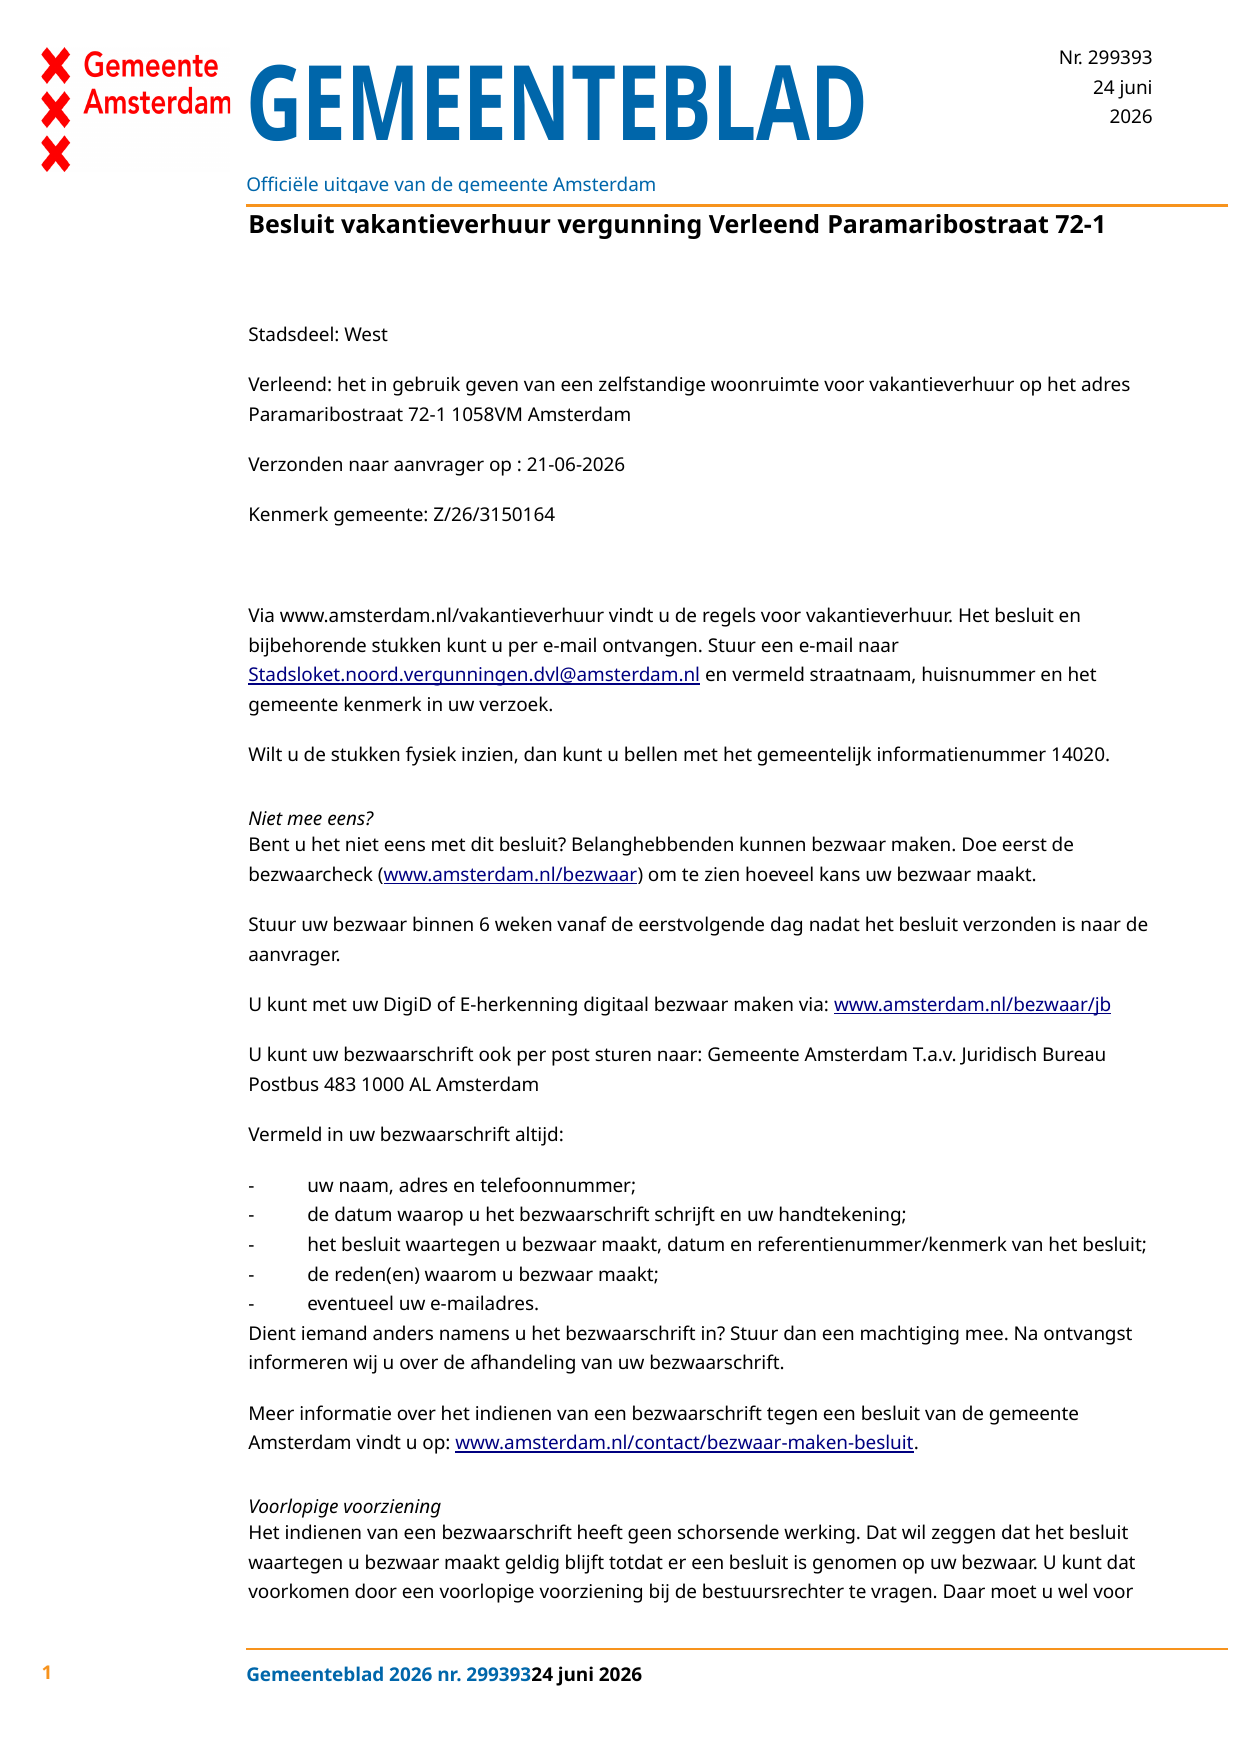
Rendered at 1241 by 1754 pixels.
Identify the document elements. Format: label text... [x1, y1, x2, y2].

list het besluit waartegen u bezwaar maakt, datum en referentienummer/kenmerk van het besluit; [248, 1231, 1152, 1257]
list eventueel uw e-mailadres. [248, 1290, 1152, 1316]
text Dient iemand anders namens u het bezwaarschrift in? Stuur dan een machtiging mee. Na ontvangst informeren wij u over de afhandeling van uw bezwaarschrift. [248, 1320, 1152, 1375]
text U kunt uw bezwaarschrift ook per post sturen naar: Gemeente Amsterdam T.a.v. Juridisch Bureau Postbus 483 1000 AL Amsterdam [248, 1042, 1152, 1097]
text Bent u het niet eens met dit besluit? Belanghebbenden kunnen bezwaar maken. Doe eerst de bezwaarcheck (www.amsterdam.nl/bezwaar) om te zien hoeveel kans uw bezwaar maakt. [248, 831, 1152, 887]
text Wilt u de stukken fysiek inzien, dan kunt u bellen met het gemeentelijk informatienummer 14020. [248, 742, 1152, 767]
text Verleend: het in gebruik geven van een zelfstandige woonruimte voor vakantieverhuur op het adres Paramaribostraat 72-1 1058VM Amsterdam [248, 371, 1152, 426]
list uw naam, adres en telefoonnummer; [248, 1172, 1152, 1198]
text Besluit vakantieverhuur vergunning Verleend Paramaribostraat 72-1 [248, 207, 1152, 241]
list de reden(en) waarom u bezwaar maakt; [248, 1261, 1152, 1287]
text Vermeld in uw bezwaarschrift altijd: [248, 1122, 1152, 1147]
text Het indienen van een bezwaarschrift heeft geen schorsende werking. Dat wil zeggen dat het besluit waartegen u bezwaar maakt geldig blijft totdat er een besluit is genomen op uw bezwaar. U kunt dat voorkomen door een voorlopige voorziening bij de bestuursrechter te vragen. Daar moet u wel voor [248, 1519, 1152, 1604]
text Voorlopige voorziening [248, 1493, 1152, 1519]
text U kunt met uw DigiD of E-herkenning digitaal bezwaar maken via: www.amsterdam.nl/bezwaar/jb [248, 991, 1152, 1017]
text Niet mee eens? [248, 806, 1152, 831]
list de datum waarop u het bezwaarschrift schrijft en uw handtekening; [248, 1202, 1152, 1227]
text Via www.amsterdam.nl/vakantieverhuur vindt u de regels voor vakantieverhuur. Het besluit en bijbehorende stukken kunt u per e-mail ontvangen. Stuur een e-mail naar Stadsloket.noord.vergunningen.dvl@amsterdam.nl en vermeld straatnaam, huisnummer en het gemeente kenmerk in uw verzoek. [248, 602, 1152, 717]
text Stuur uw bezwaar binnen 6 weken vanaf de eerstvolgende dag nadat het besluit verzonden is naar de aanvrager. [248, 911, 1152, 967]
text Kenmerk gemeente: Z/26/3150164 [248, 502, 1152, 527]
text Stadsdeel: West [248, 321, 1152, 346]
picture [41, 47, 231, 172]
text Verzonden naar aanvrager op : 21-06-2026 [248, 451, 1152, 477]
text Meer informatie over het indienen van een bezwaarschrift tegen een besluit van de gemeente Amsterdam vindt u op: www.amsterdam.nl/contact/bezwaar-maken-besluit. [248, 1400, 1152, 1455]
